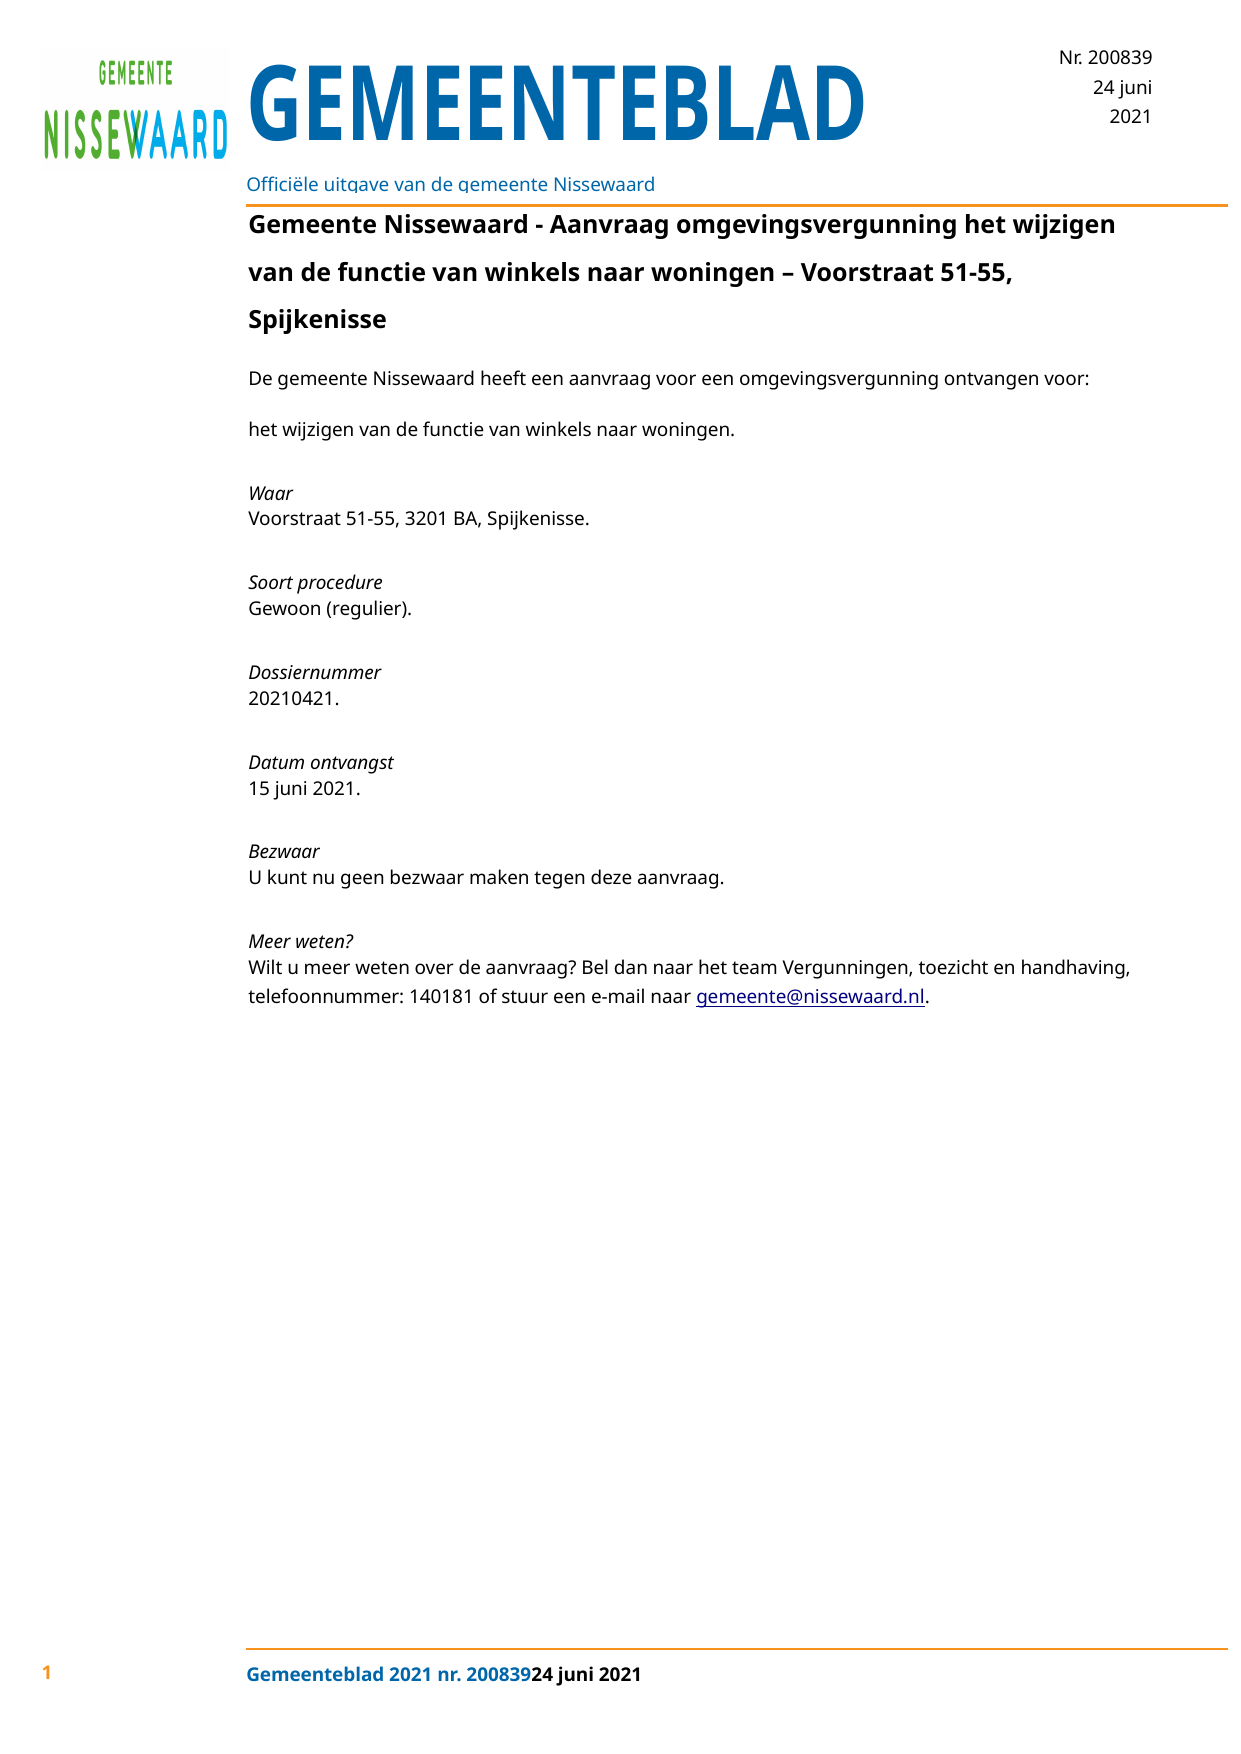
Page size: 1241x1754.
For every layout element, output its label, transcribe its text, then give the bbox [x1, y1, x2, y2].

text 20210421. [248, 685, 1152, 711]
text De gemeente Nissewaard heeft een aanvraag voor een omgevingsvergunning ontvangen voor: [248, 366, 1152, 391]
text Datum ontvangst [248, 749, 1152, 775]
text Meer weten? [248, 928, 1152, 954]
text U kunt nu geen bezwaar maken tegen deze aanvraag. [248, 864, 1152, 890]
text Voorstraat 51-55, 3201 BA, Spijkenisse. [248, 506, 1152, 531]
text Wilt u meer weten over de aanvraag? Bel dan naar het team Vergunningen, toezicht en handhaving, telefoonnummer: 140181 of stuur een e-mail naar gemeente@nissewaard.nl. [248, 954, 1152, 1009]
text Gemeente Nissewaard - Aanvraag omgevingsvergunning het wijzigen van de functie van winkels naar woningen – Voorstraat 51-55, Spijkenisse [248, 207, 1152, 336]
text Bezwaar [248, 839, 1152, 864]
text Gewoon (regulier). [248, 595, 1152, 621]
picture [41, 47, 231, 172]
text het wijzigen van de functie van winkels naar woningen. [248, 416, 1152, 442]
text Soort procedure [248, 569, 1152, 595]
text Dossiernummer [248, 659, 1152, 685]
text 15 juni 2021. [248, 775, 1152, 800]
text Waar [248, 480, 1152, 506]
